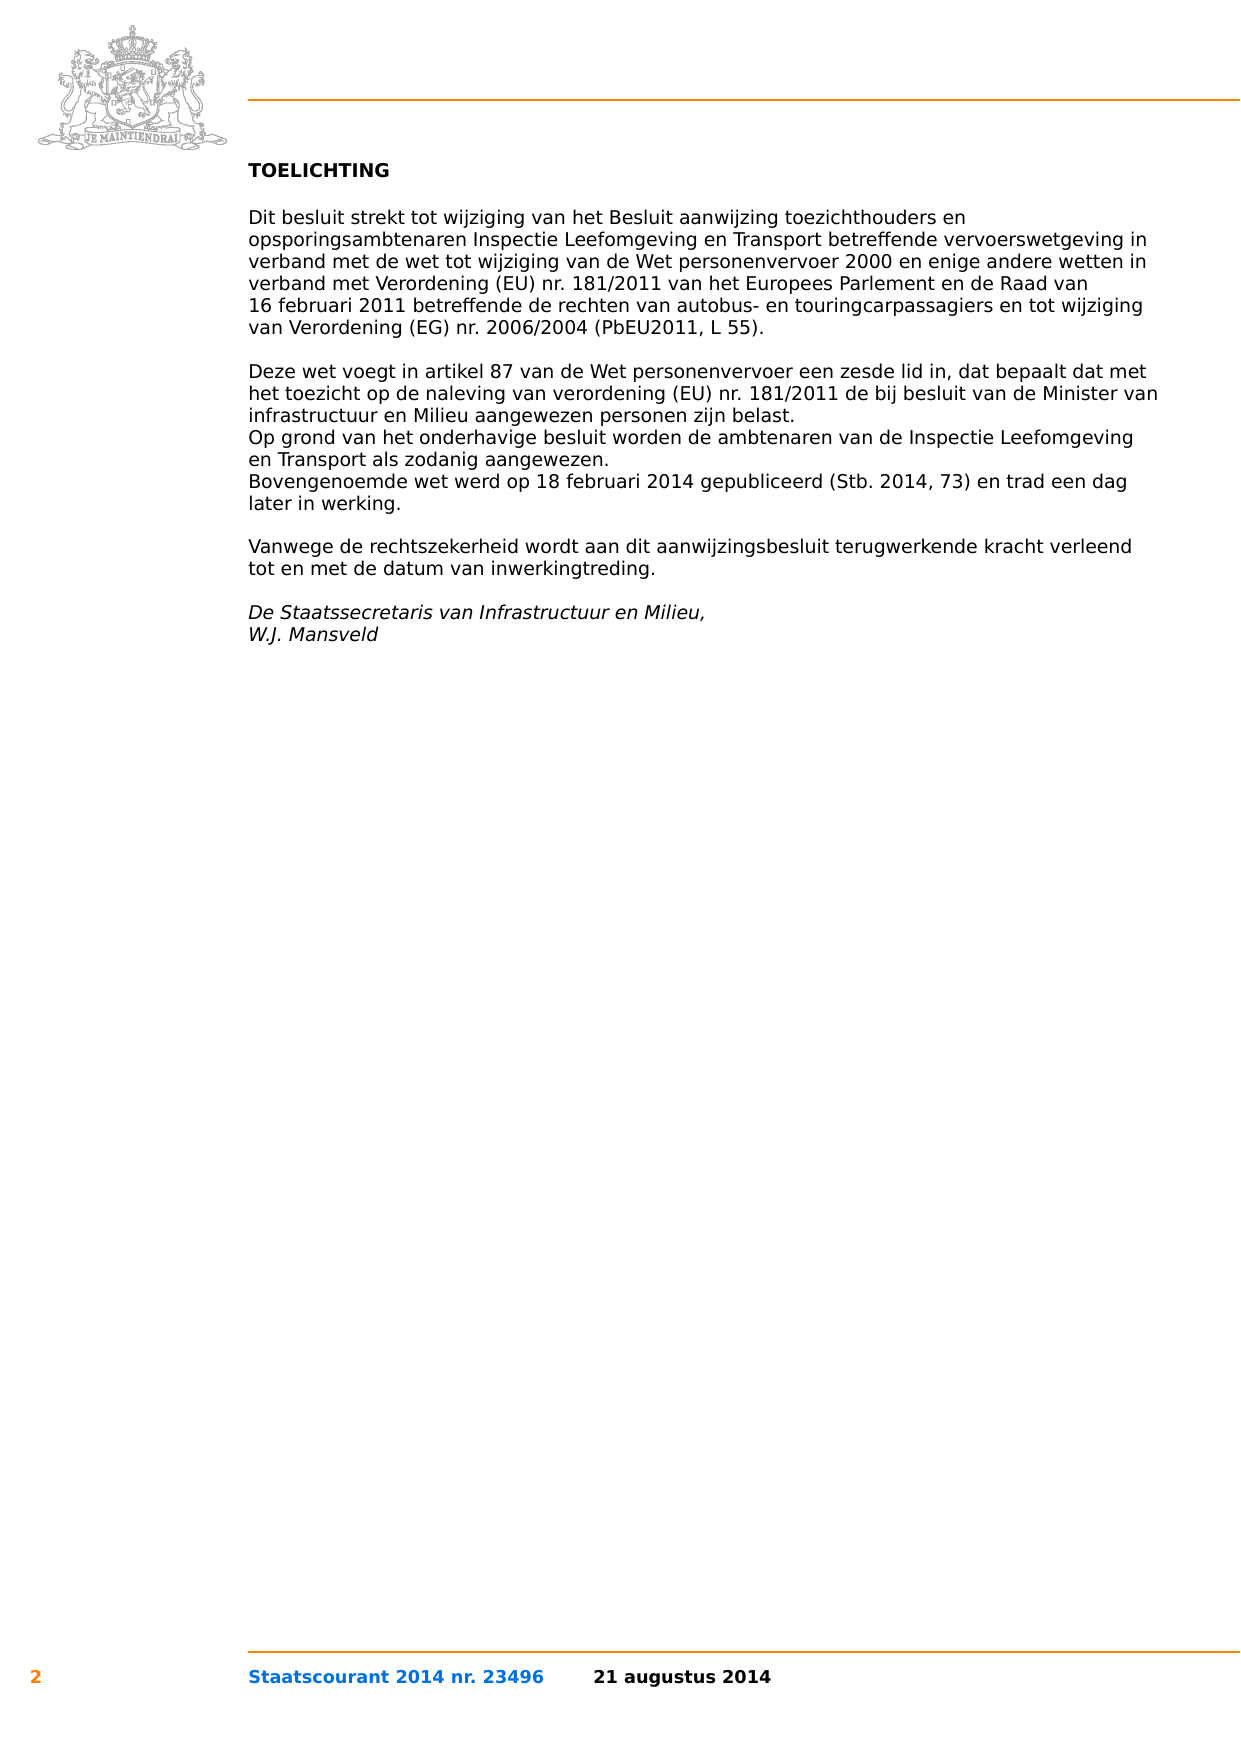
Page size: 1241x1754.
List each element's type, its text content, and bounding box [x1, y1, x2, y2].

subtitle TOELICHTING [248, 160, 1163, 182]
text Dit besluit strekt tot wijziging van het Besluit aanwijzing toezichthouders en opsporingsambtenaren Inspectie Leefomgeving en Transport betreffende vervoerswetgeving in verband met de wet tot wijziging van de Wet personenvervoer 2000 en enige andere wetten in verband met Verordening (EU) nr. 181/2011 van het Europees Parlement en de Raad van 16 februari 2011 betreffende de rechten van autobus- en touringcarpassagiers en tot wijziging van Verordening (EG) nr. 2006/2004 (PbEU2011, L 55). [248, 207, 1163, 339]
text De Staatssecretaris van Infrastructuur en Milieu, W.J. Mansveld [248, 602, 1163, 646]
picture [38, 25, 227, 150]
text Deze wet voegt in artikel 87 van de Wet personenvervoer een zesde lid in, dat bepaalt dat met het toezicht op de naleving van verordening (EU) nr. 181/2011 de bij besluit van de Minister van infrastructuur en Milieu aangewezen personen zijn belast. [248, 361, 1163, 427]
text Vanwege de rechtszekerheid wordt aan dit aanwijzingsbesluit terugwerkende kracht verleend tot en met de datum van inwerkingtreding. [248, 536, 1163, 580]
text Op grond van het onderhavige besluit worden de ambtenaren van de Inspectie Leefomgeving en Transport als zodanig aangewezen. [248, 427, 1163, 471]
text Bovengenoemde wet werd op 18 februari 2014 gepubliceerd (Stb. 2014, 73) en trad een dag later in werking. [248, 471, 1163, 514]
